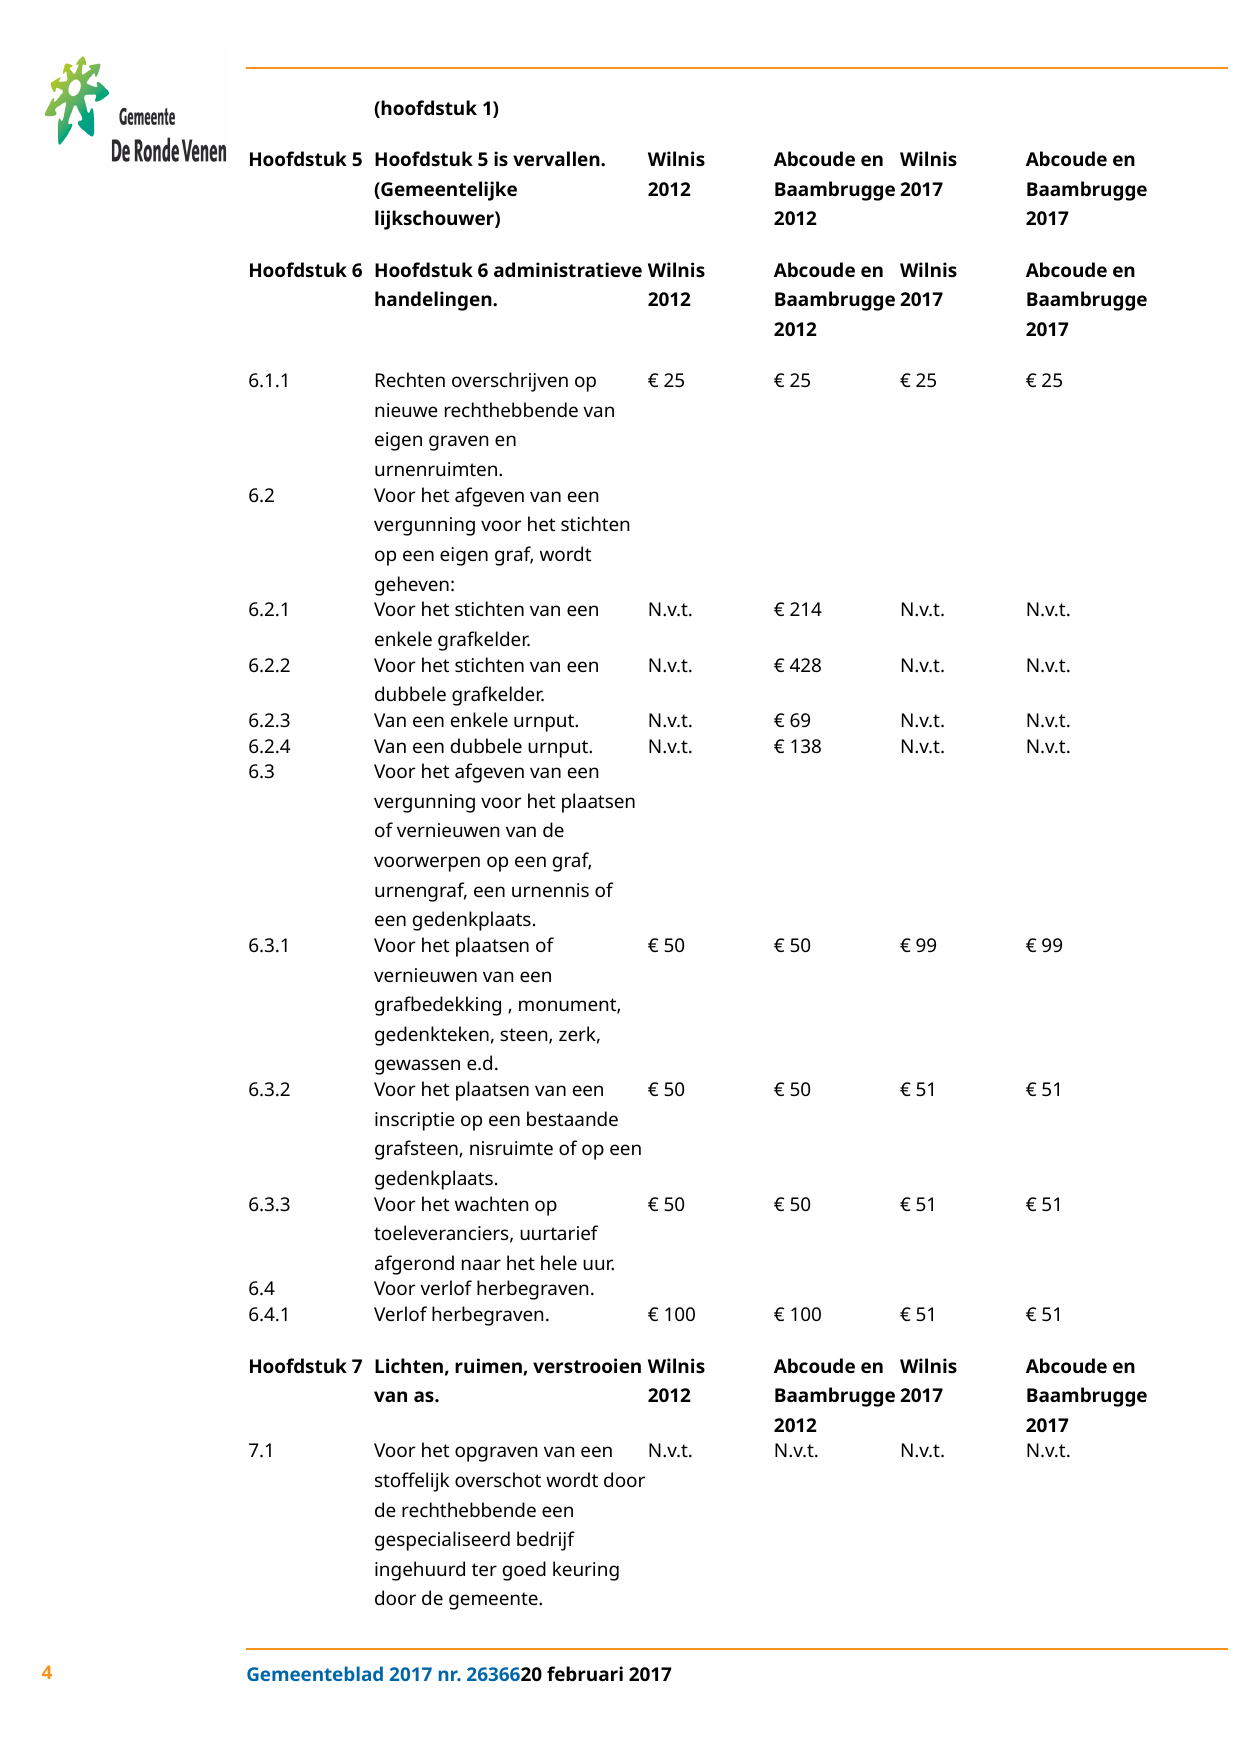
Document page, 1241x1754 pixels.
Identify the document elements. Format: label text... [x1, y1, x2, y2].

table_cell [248, 121, 374, 146]
table_cell [774, 342, 900, 367]
table_cell 6.2 [248, 482, 374, 596]
table_cell N.v.t. [1026, 652, 1152, 707]
table_cell Wilnis 2017 [900, 257, 1026, 342]
table_cell Hoofdstuk 5 is vervallen. (Gemeentelijke lijkschouwer) [374, 146, 648, 231]
table_cell Abcoude en Baambrugge 2017 [1026, 1353, 1152, 1438]
table_cell € 51 [900, 1301, 1026, 1327]
table_cell Hoofdstuk 6 administratieve handelingen. [374, 257, 648, 342]
table_cell [1026, 482, 1152, 596]
table_cell € 51 [1026, 1191, 1152, 1276]
table_cell 7.1 [248, 1438, 374, 1611]
table_cell € 50 [774, 1191, 900, 1276]
table_cell Abcoude en Baambrugge 2012 [774, 257, 900, 342]
table_cell Voor het wachten op toeleveranciers, uurtarief afgerond naar het hele uur. [374, 1191, 648, 1276]
table_cell [1026, 1276, 1152, 1301]
table_cell [648, 759, 774, 932]
table_cell € 99 [900, 932, 1026, 1076]
table_cell € 25 [648, 368, 774, 482]
table_cell N.v.t. [774, 1438, 900, 1611]
table_cell 6.2.1 [248, 596, 374, 652]
table_cell [248, 1327, 374, 1353]
picture [41, 47, 231, 172]
table_cell Abcoude en Baambrugge 2012 [774, 1353, 900, 1438]
table_cell N.v.t. [1026, 596, 1152, 652]
table_cell € 69 [774, 707, 900, 733]
table_cell 6.3.1 [248, 932, 374, 1076]
table_cell € 51 [900, 1191, 1026, 1276]
table_cell € 25 [774, 368, 900, 482]
table_cell € 51 [1026, 1076, 1152, 1191]
table_cell 6.3 [248, 759, 374, 932]
table_cell N.v.t. [648, 1438, 774, 1611]
table_cell Hoofdstuk 6 [248, 257, 374, 342]
table_cell Voor het afgeven van een vergunning voor het plaatsen of vernieuwen van de voorwerpen op een graf, urnengraf, een urnennis of een gedenkplaats. [374, 759, 648, 932]
table_cell [900, 759, 1026, 932]
table_cell Lichten, ruimen, verstrooien van as. [374, 1353, 648, 1438]
table_cell [1026, 121, 1152, 146]
table_cell € 99 [1026, 932, 1152, 1076]
table_cell N.v.t. [900, 707, 1026, 733]
table_cell [248, 95, 374, 121]
table_cell [774, 482, 900, 596]
table_cell [648, 95, 774, 121]
table_cell Wilnis 2017 [900, 146, 1026, 231]
table_cell [774, 95, 900, 121]
table_cell € 100 [774, 1301, 900, 1327]
table_cell [374, 342, 648, 367]
table_cell Hoofdstuk 5 [248, 146, 374, 231]
table_cell [648, 1327, 774, 1353]
table_cell N.v.t. [900, 1438, 1026, 1611]
table_cell [774, 759, 900, 932]
table_cell Voor het opgraven van een stoffelijk overschot wordt door de rechthebbende een gespecialiseerd bedrijf ingehuurd ter goed keuring door de gemeente. [374, 1438, 648, 1611]
table_cell [900, 342, 1026, 367]
table_cell [900, 482, 1026, 596]
table_cell Rechten overschrijven op nieuwe rechthebbende van eigen graven en urnenruimten. [374, 368, 648, 482]
table_cell [1026, 342, 1152, 367]
table_cell [248, 231, 374, 257]
table_cell Abcoude en Baambrugge 2017 [1026, 257, 1152, 342]
table_cell [900, 95, 1026, 121]
table_cell N.v.t. [1026, 707, 1152, 733]
table_cell € 50 [648, 1076, 774, 1191]
table_cell [774, 1276, 900, 1301]
table_cell Voor het afgeven van een vergunning voor het stichten op een eigen graf, wordt geheven: [374, 482, 648, 596]
table_cell (hoofdstuk 1) [374, 95, 648, 121]
table_cell [1026, 231, 1152, 257]
table_cell [1026, 759, 1152, 932]
table_cell Wilnis 2017 [900, 1353, 1026, 1438]
table_cell [374, 121, 648, 146]
table_cell [1026, 1327, 1152, 1353]
table_cell [900, 1327, 1026, 1353]
table_cell [648, 231, 774, 257]
table_cell € 138 [774, 733, 900, 758]
table_cell Voor het plaatsen van een inscriptie op een bestaande grafsteen, nisruimte of op een gedenkplaats. [374, 1076, 648, 1191]
table_cell Hoofdstuk 7 [248, 1353, 374, 1438]
table_cell N.v.t. [648, 733, 774, 758]
table_cell [648, 342, 774, 367]
table_cell N.v.t. [900, 652, 1026, 707]
table_cell € 50 [774, 1076, 900, 1191]
table_cell N.v.t. [1026, 1438, 1152, 1611]
table_cell [374, 1327, 648, 1353]
table_cell Abcoude en Baambrugge 2012 [774, 146, 900, 231]
table_cell 6.1.1 [248, 368, 374, 482]
table_cell € 51 [900, 1076, 1026, 1191]
table_cell N.v.t. [648, 707, 774, 733]
table_cell 6.2.3 [248, 707, 374, 733]
table_cell N.v.t. [648, 652, 774, 707]
table_cell 6.4 [248, 1276, 374, 1301]
table_cell [900, 231, 1026, 257]
table_cell € 25 [900, 368, 1026, 482]
table_cell € 51 [1026, 1301, 1152, 1327]
table_cell Voor het plaatsen of vernieuwen van een grafbedekking , monument, gedenkteken, steen, zerk, gewassen e.d. [374, 932, 648, 1076]
table_cell [1026, 95, 1152, 121]
table_cell € 428 [774, 652, 900, 707]
table_cell 6.2.2 [248, 652, 374, 707]
table_cell N.v.t. [900, 733, 1026, 758]
table_cell N.v.t. [1026, 733, 1152, 758]
table_cell € 50 [774, 932, 900, 1076]
table_cell Voor het stichten van een dubbele grafkelder. [374, 652, 648, 707]
table_cell Van een enkele urnput. [374, 707, 648, 733]
table_cell Van een dubbele urnput. [374, 733, 648, 758]
table_cell € 214 [774, 596, 900, 652]
table_cell [900, 121, 1026, 146]
table_cell N.v.t. [900, 596, 1026, 652]
table_cell Wilnis 2012 [648, 146, 774, 231]
table_cell € 50 [648, 1191, 774, 1276]
table_cell 6.2.4 [248, 733, 374, 758]
table_cell Voor het stichten van een enkele grafkelder. [374, 596, 648, 652]
table_cell Wilnis 2012 [648, 1353, 774, 1438]
table_cell Wilnis 2012 [648, 257, 774, 342]
table_cell [648, 1276, 774, 1301]
table_cell [900, 1276, 1026, 1301]
table_cell N.v.t. [648, 596, 774, 652]
table_cell [774, 1327, 900, 1353]
table_cell Verlof herbegraven. [374, 1301, 648, 1327]
table_cell [774, 231, 900, 257]
table_cell [648, 482, 774, 596]
table_cell € 100 [648, 1301, 774, 1327]
table_cell [374, 231, 648, 257]
table_cell Voor verlof herbegraven. [374, 1276, 648, 1301]
table_cell 6.3.2 [248, 1076, 374, 1191]
table_cell € 25 [1026, 368, 1152, 482]
table_cell [248, 342, 374, 367]
table_cell 6.4.1 [248, 1301, 374, 1327]
table_cell € 50 [648, 932, 774, 1076]
table_cell Abcoude en Baambrugge 2017 [1026, 146, 1152, 231]
table_cell 6.3.3 [248, 1191, 374, 1276]
table_cell [648, 121, 774, 146]
table_cell [774, 121, 900, 146]
